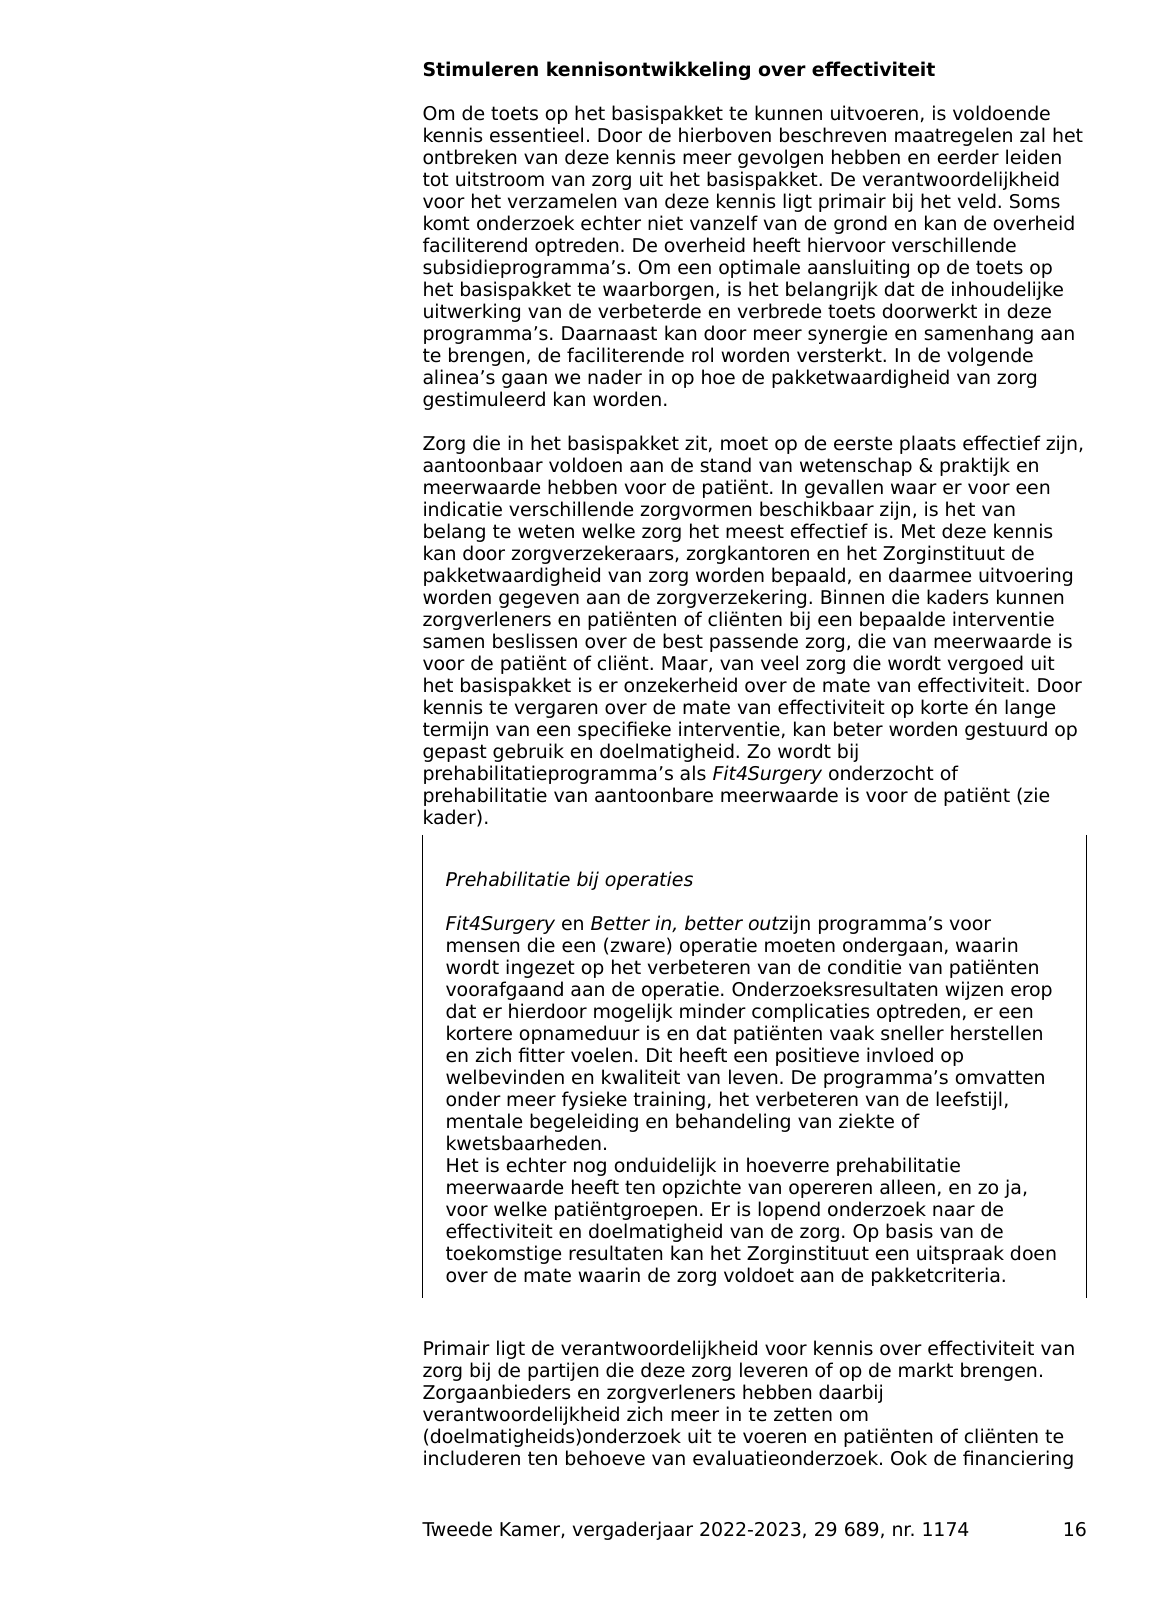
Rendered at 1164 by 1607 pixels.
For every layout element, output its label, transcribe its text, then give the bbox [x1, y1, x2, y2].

subtitle Stimuleren kennisontwikkeling over effectiviteit [422, 59, 1087, 81]
text Om de toets op het basispakket te kunnen uitvoeren, is voldoende kennis essentieel. Door de hierboven beschreven maatregelen zal het ontbreken van deze kennis meer gevolgen hebben en eerder leiden tot uitstroom van zorg uit het basispakket. De verantwoordelijkheid voor het verzamelen van deze kennis ligt primair bij het veld. Soms komt onderzoek echter niet vanzelf van de grond en kan de overheid faciliterend optreden. De overheid heeft hiervoor verschillende subsidieprogramma’s. Om een optimale aansluiting op de toets op het basispakket te waarborgen, is het belangrijk dat de inhoudelijke uitwerking van de verbeterde en verbrede toets doorwerkt in deze programma’s. Daarnaast kan door meer synergie en samenhang aan te brengen, de faciliterende rol worden versterkt. In de volgende alinea’s gaan we nader in op hoe de pakketwaardigheid van zorg gestimuleerd kan worden. [422, 103, 1087, 411]
table_header Prehabilitatie bij operaties Fit4Surgery en Better in, better outzijn programma’s voor mensen die een (zware) operatie moeten ondergaan, waarin wordt ingezet op het verbeteren van de conditie van patiënten voorafgaand aan de operatie. Onderzoeksresultaten wijzen erop dat er hierdoor mogelijk minder complicaties optreden, er een kortere opnameduur is en dat patiënten vaak sneller herstellen en zich fitter voelen. Dit heeft een positieve invloed op welbevinden en kwaliteit van leven. De programma’s omvatten onder meer fysieke training, het verbeteren van de leefstijl, mentale begeleiding en behandeling van ziekte of kwetsbaarheden. Het is echter nog onduidelijk in hoeverre prehabilitatie meerwaarde heeft ten opzichte van opereren alleen, en zo ja, voor welke patiëntgroepen. Er is lopend onderzoek naar de effectiviteit en doelmatigheid van de zorg. Op basis van de toekomstige resultaten kan het Zorginstituut een uitspraak doen over de mate waarin de zorg voldoet aan de pakketcriteria. [423, 835, 1086, 1298]
text Zorg die in het basispakket zit, moet op de eerste plaats effectief zijn, aantoonbaar voldoen aan de stand van wetenschap & praktijk en meerwaarde hebben voor de patiënt. In gevallen waar er voor een indicatie verschillende zorgvormen beschikbaar zijn, is het van belang te weten welke zorg het meest effectief is. Met deze kennis kan door zorgverzekeraars, zorgkantoren en het Zorginstituut de pakketwaardigheid van zorg worden bepaald, en daarmee uitvoering worden gegeven aan de zorgverzekering. Binnen die kaders kunnen zorgverleners en patiënten of cliënten bij een bepaalde interventie samen beslissen over de best passende zorg, die van meerwaarde is voor de patiënt of cliënt. Maar, van veel zorg die wordt vergoed uit het basispakket is er onzekerheid over de mate van effectiviteit. Door kennis te vergaren over de mate van effectiviteit op korte én lange termijn van een specifieke interventie, kan beter worden gestuurd op gepast gebruik en doelmatigheid. Zo wordt bij prehabilitatieprogramma’s als Fit4Surgery onderzocht of prehabilitatie van aantoonbare meerwaarde is voor de patiënt (zie kader). [422, 433, 1087, 829]
text Primair ligt de verantwoordelijkheid voor kennis over effectiviteit van zorg bij de partijen die deze zorg leveren of op de markt brengen. Zorgaanbieders en zorgverleners hebben daarbij verantwoordelijkheid zich meer in te zetten om (doelmatigheids)onderzoek uit te voeren en patiënten of cliënten te includeren ten behoeve van evaluatieonderzoek. Ook de financiering [422, 1338, 1087, 1470]
